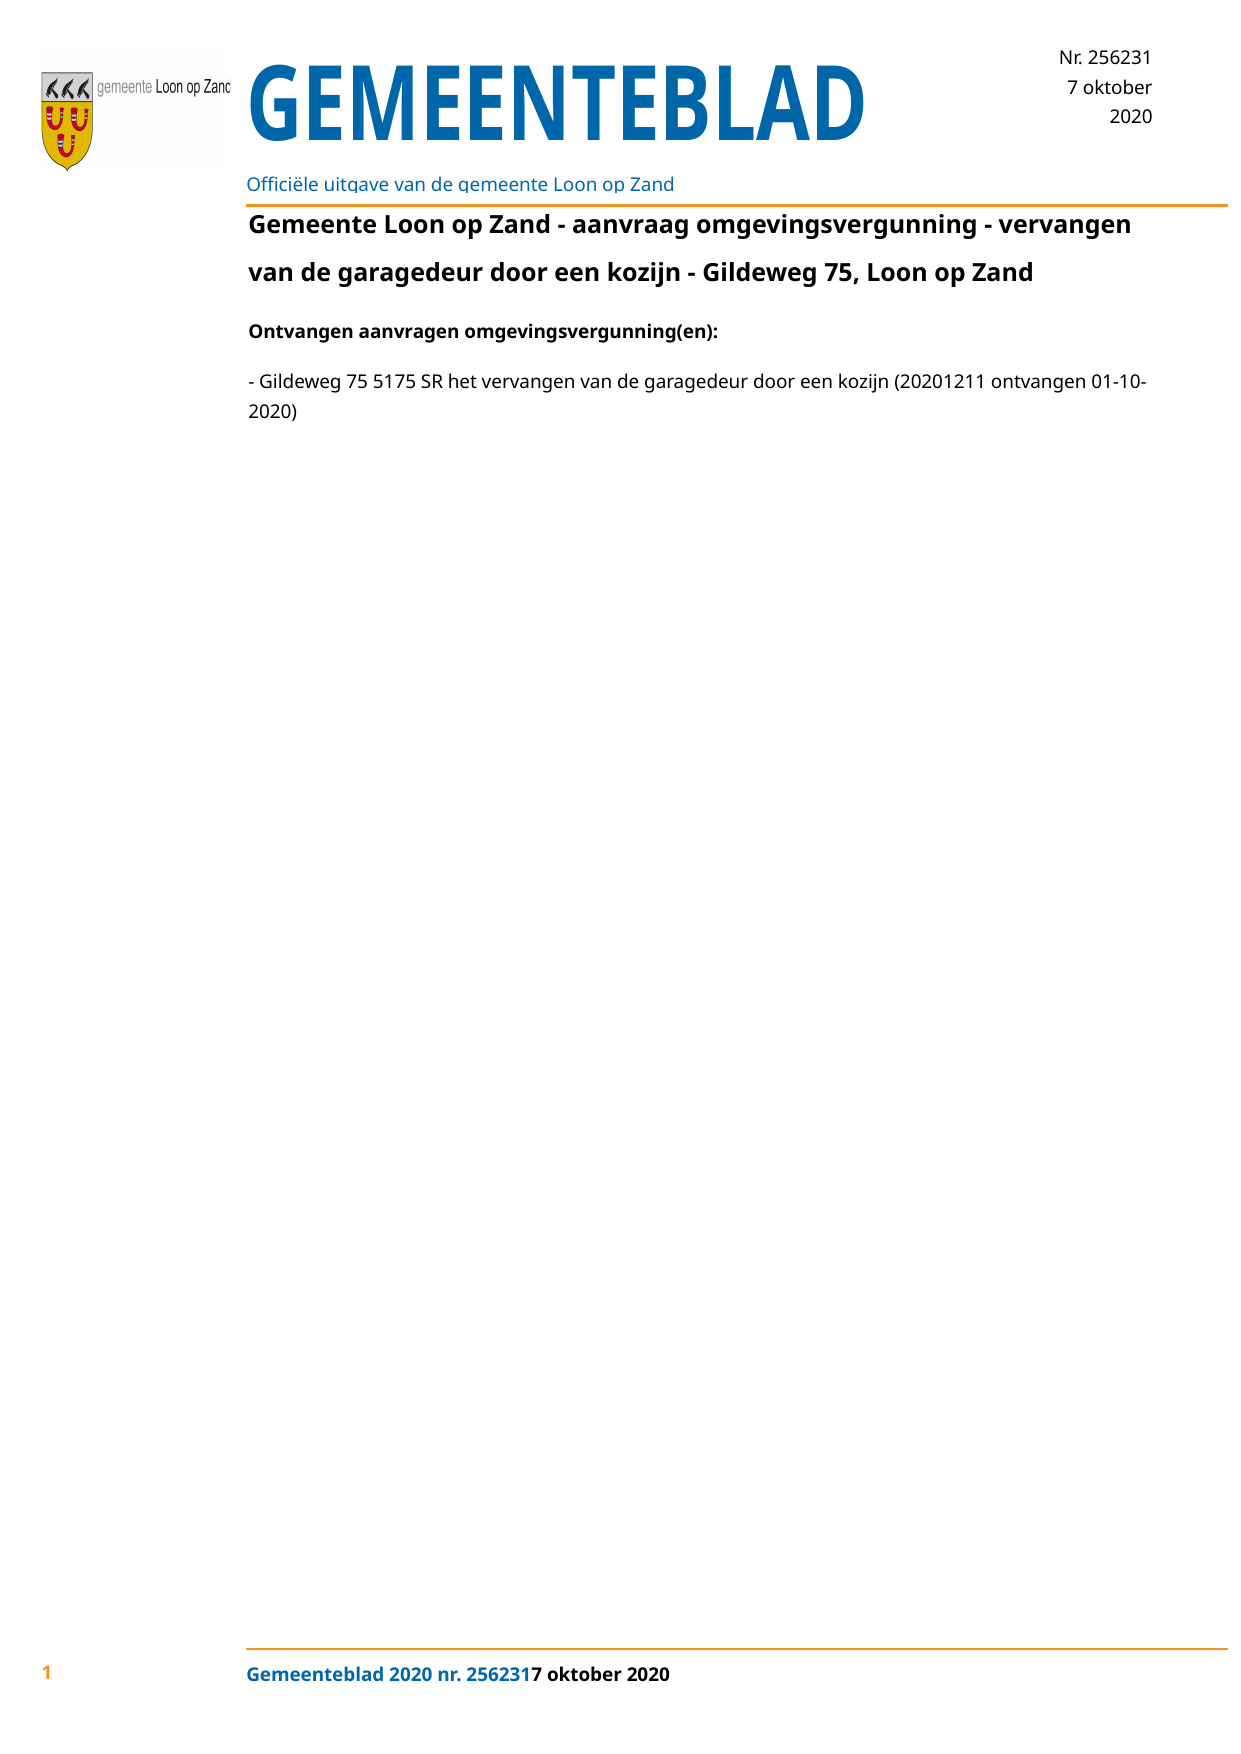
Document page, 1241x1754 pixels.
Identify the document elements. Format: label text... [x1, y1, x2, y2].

text Ontvangen aanvragen omgevingsvergunning(en): [248, 318, 1152, 344]
text Gemeente Loon op Zand - aanvraag omgevingsvergunning - vervangen van de garagedeur door een kozijn - Gildeweg 75, Loon op Zand [248, 207, 1152, 288]
picture [41, 47, 231, 172]
text - Gildeweg 75 5175 SR het vervangen van de garagedeur door een kozijn (20201211 ontvangen 01-10-2020) [248, 368, 1152, 424]
